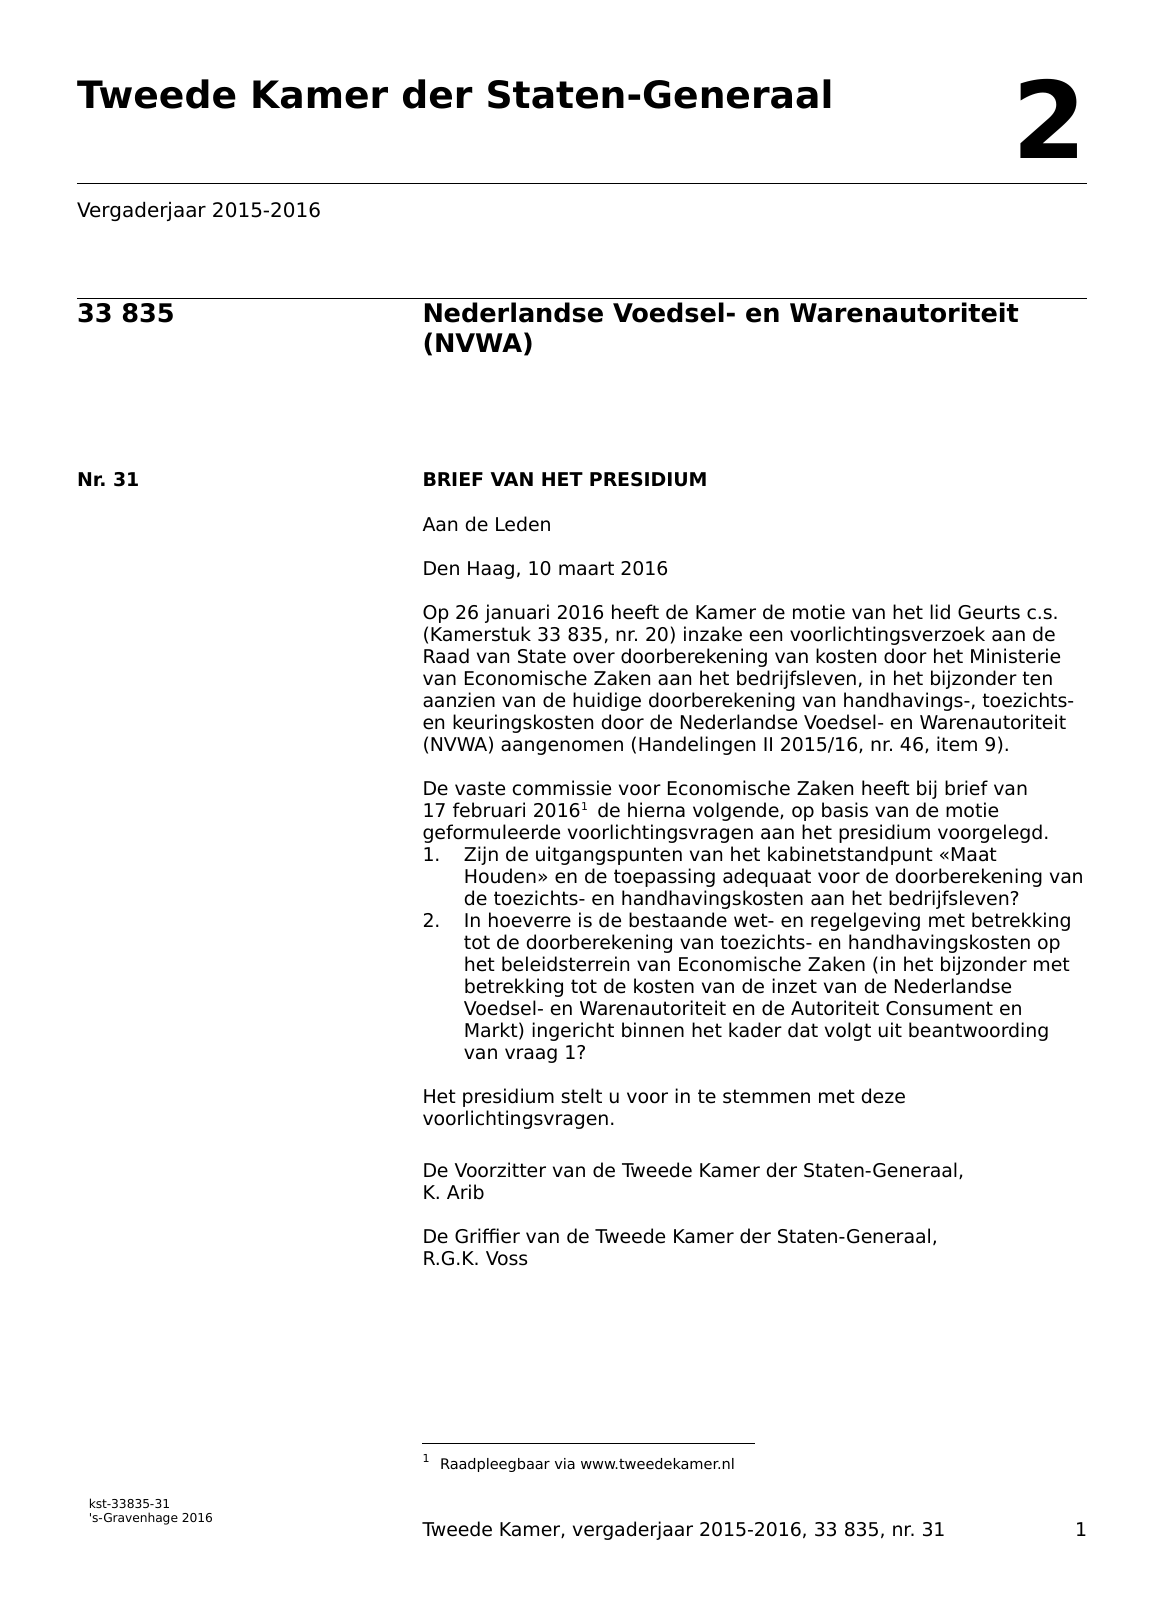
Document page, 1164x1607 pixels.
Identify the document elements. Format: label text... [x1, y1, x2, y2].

text Op 26 januari 2016 heeft de Kamer de motie van het lid Geurts c.s. (Kamerstuk 33 835, nr. 20) inzake een voorlichtingsverzoek aan de Raad van State over doorberekening van kosten door het Ministerie van Economische Zaken aan het bedrijfsleven, in het bijzonder ten aanzien van de huidige doorberekening van handhavings-, toezichts- en keuringskosten door de Nederlandse Voedsel- en Warenautoriteit (NVWA) aangenomen (Handelingen II 2015/16, nr. 46, item 9). [422, 602, 1087, 756]
text De Voorzitter van de Tweede Kamer der Staten-Generaal, K. Arib [422, 1160, 1087, 1204]
text De vaste commissie voor Economische Zaken heeft bij brief van 17 februari 2016 de hierna volgende, op basis van de motie geformuleerde voorlichtingsvragen aan het presidium voorgelegd. [422, 778, 1087, 844]
text Den Haag, 10 maart 2016 [422, 558, 1087, 580]
text 2. In hoeverre is de bestaande wet- en regelgeving met betrekking tot de doorberekening van toezichts- en handhavingskosten op het beleidsterrein van Economische Zaken (in het bijzonder met betrekking tot de kosten van de inzet van de Nederlandse Voedsel- en Warenautoriteit en de Autoriteit Consument en Markt) ingericht binnen het kader dat volgt uit beantwoording van vraag 1? [422, 910, 1087, 1064]
text Raadpleegbaar via www.tweedekamer.nl [422, 1452, 1087, 1474]
text De Griffier van de Tweede Kamer der Staten-Generaal, R.G.K. Voss [422, 1226, 1087, 1270]
subtitle 33 835 Nederlandse Voedsel- en Warenautoriteit (NVWA) [77, 299, 1087, 358]
text 's-Gravenhage 2016 [88, 1511, 323, 1525]
table_cell Vergaderjaar 2015-2016 [77, 184, 1087, 298]
text 1. Zijn de uitgangspunten van het kabinetstandpunt «Maat Houden» en de toepassing adequaat voor de doorberekening van de toezichts- en handhavingskosten aan het bedrijfsleven? [422, 844, 1087, 910]
text Het presidium stelt u voor in te stemmen met deze voorlichtingsvragen. [422, 1086, 1087, 1130]
table_header 2 [886, 59, 1087, 183]
subtitle Nr. 31 BRIEF VAN HET PRESIDIUM [77, 469, 1087, 491]
text kst-33835-31 [88, 1497, 323, 1511]
text Aan de Leden [422, 513, 1087, 536]
table_header Tweede Kamer der Staten-Generaal [77, 59, 886, 183]
